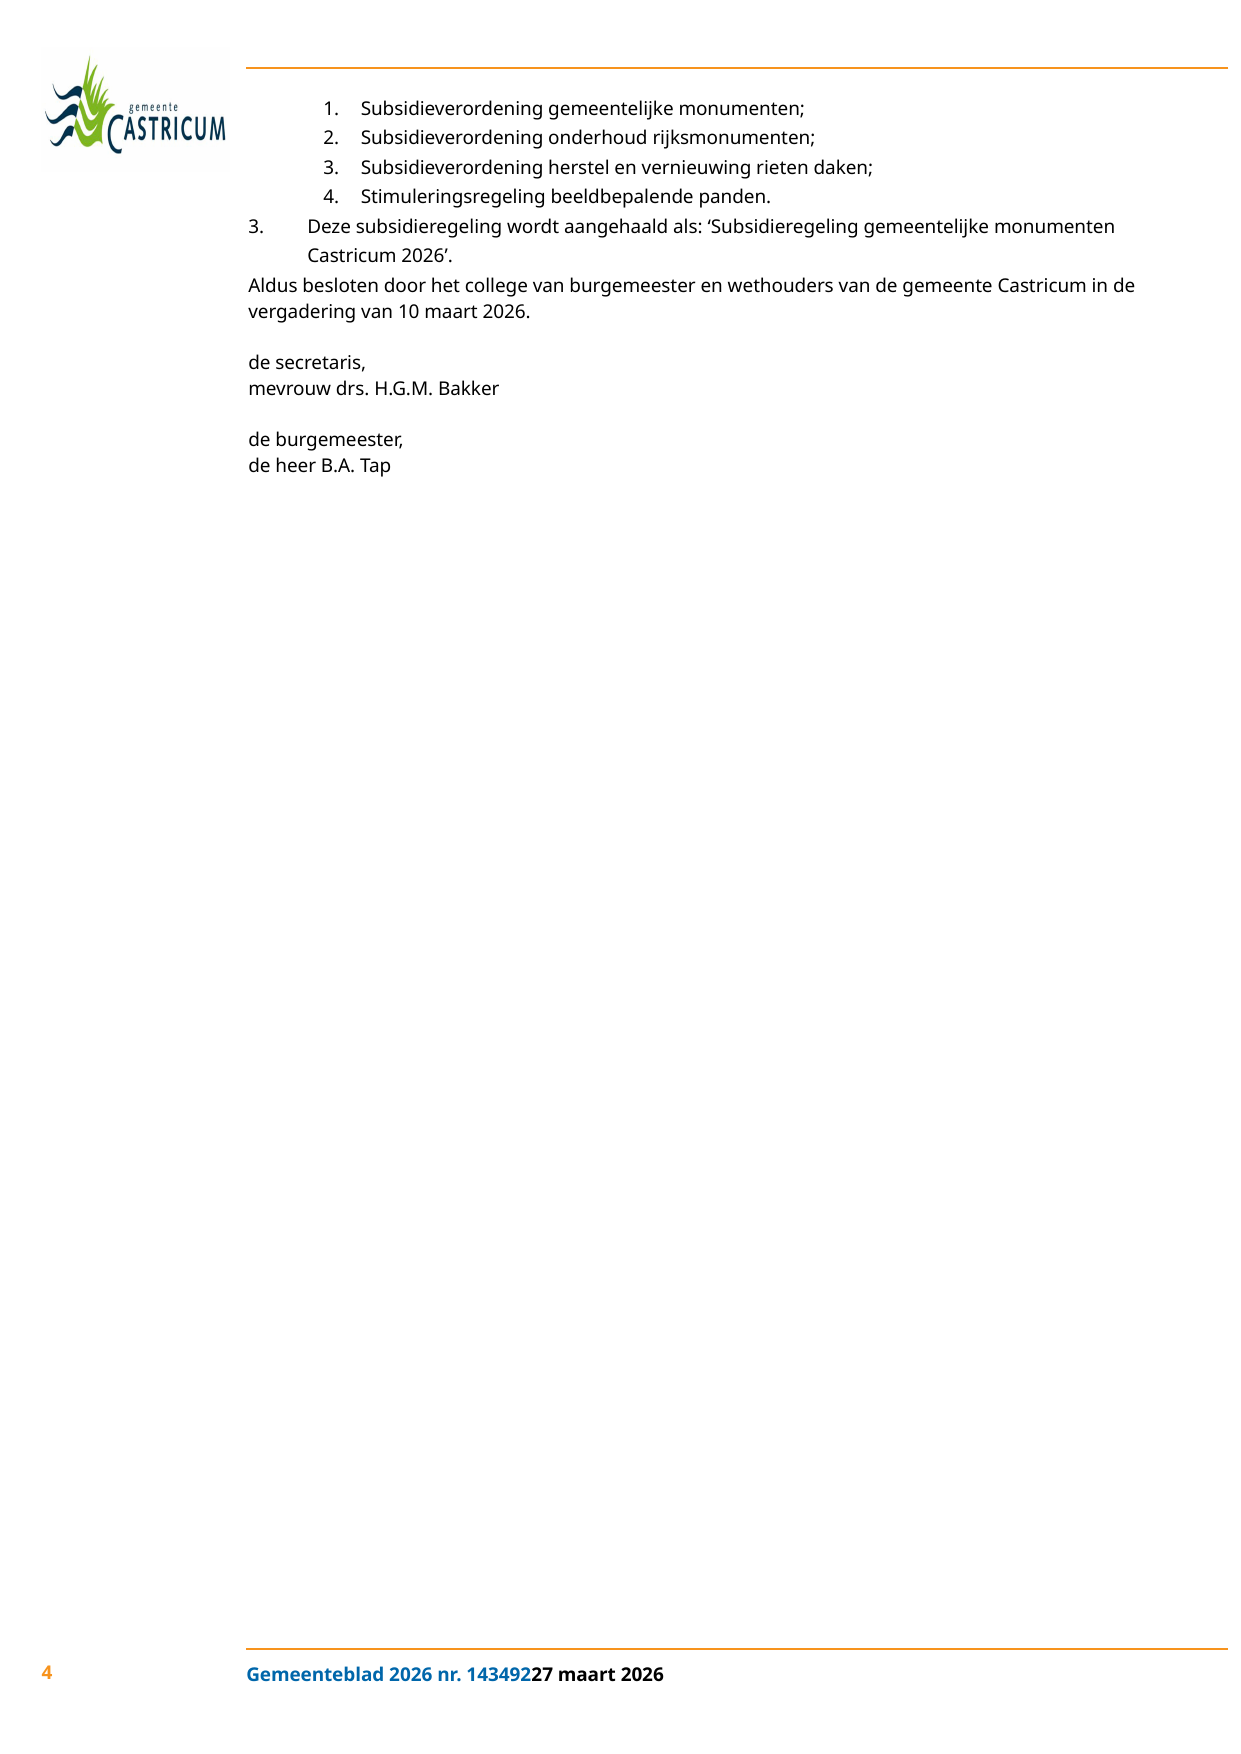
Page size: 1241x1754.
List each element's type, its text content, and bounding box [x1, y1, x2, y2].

text de secretaris, [248, 349, 1152, 375]
text Aldus besloten door het college van burgemeester en wethouders van de gemeente Castricum in de vergadering van 10 maart 2026. [248, 272, 1152, 324]
text mevrouw drs. H.G.M. Bakker [248, 375, 1152, 401]
list Deze subsidieregeling wordt aangehaald als: ‘Subsidieregeling gemeentelijke monumenten Castricum 2026’. [248, 213, 1152, 268]
picture [41, 47, 231, 172]
list Subsidieverordening gemeentelijke monumenten; [323, 95, 1152, 121]
text de heer B.A. Tap [248, 452, 1152, 478]
text de burgemeester, [248, 427, 1152, 452]
list Subsidieverordening herstel en vernieuwing rieten daken; [323, 154, 1152, 180]
list Stimuleringsregeling beeldbepalende panden. [323, 183, 1152, 209]
list Subsidieverordening onderhoud rijksmonumenten; [323, 124, 1152, 150]
